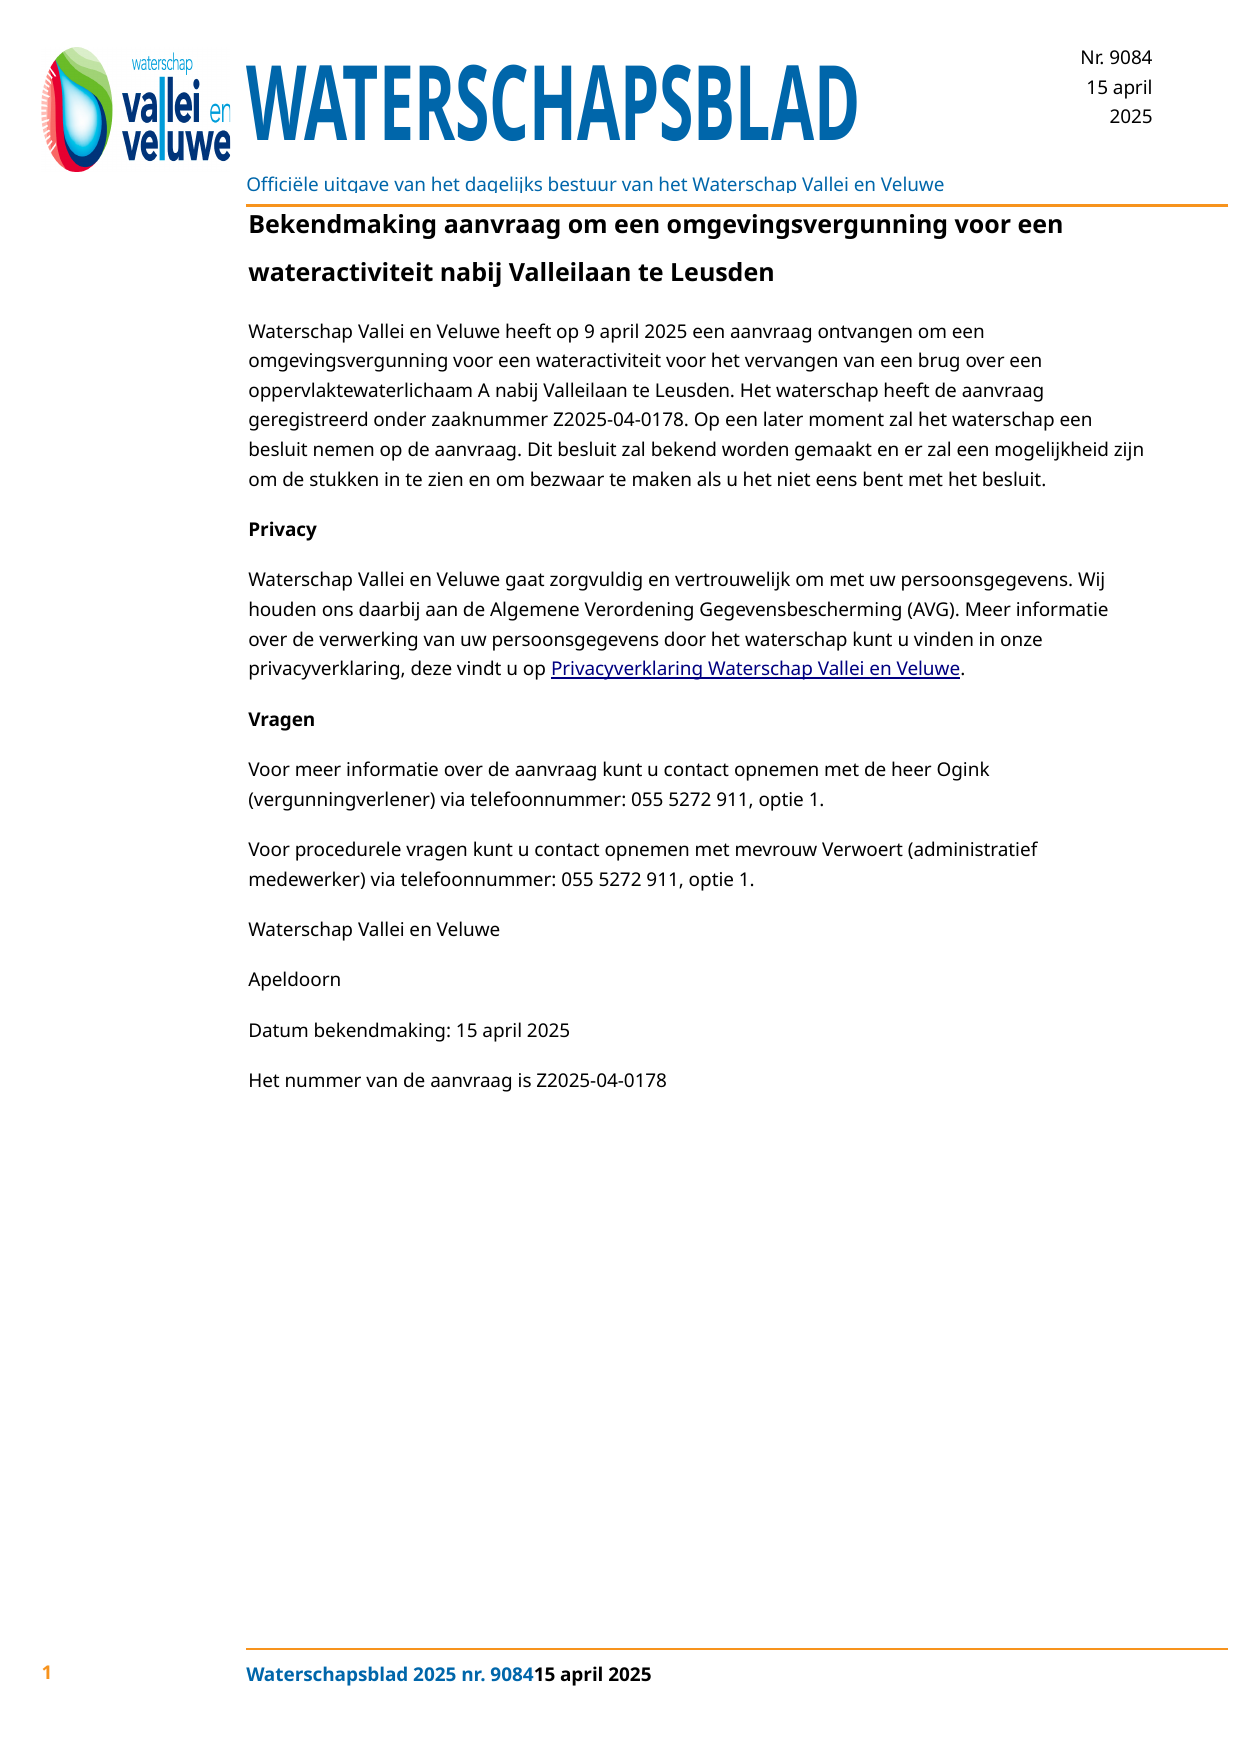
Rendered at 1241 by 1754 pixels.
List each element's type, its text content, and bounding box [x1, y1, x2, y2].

text Het nummer van de aanvraag is Z2025-04-0178 [248, 1067, 1152, 1093]
picture [41, 47, 231, 172]
text Waterschap Vallei en Veluwe gaat zorgvuldig en vertrouwelijk om met uw persoonsgegevens. Wij houden ons daarbij aan de Algemene Verordening Gegevensbescherming (AVG). Meer informatie over de verwerking van uw persoonsgegevens door het waterschap kunt u vinden in onze privacyverklaring, deze vindt u op Privacyverklaring Waterschap Vallei en Veluwe. [248, 567, 1152, 681]
text Privacy [248, 516, 1152, 542]
text Voor meer informatie over de aanvraag kunt u contact opnemen met de heer Ogink (vergunningverlener) via telefoonnummer: 055 5272 911, optie 1. [248, 756, 1152, 812]
text Waterschap Vallei en Veluwe [248, 916, 1152, 942]
text Waterschap Vallei en Veluwe heeft op 9 april 2025 een aanvraag ontvangen om een omgevingsvergunning voor een wateractiviteit voor het vervangen van een brug over een oppervlaktewaterlichaam A nabij Valleilaan te Leusden. Het waterschap heeft de aanvraag geregistreerd onder zaaknummer Z2025-04-0178. Op een later moment zal het waterschap een besluit nemen op de aanvraag. Dit besluit zal bekend worden gemaakt en er zal een mogelijkheid zijn om de stukken in te zien en om bezwaar te maken als u het niet eens bent met het besluit. [248, 318, 1152, 492]
text Vragen [248, 706, 1152, 732]
text Bekendmaking aanvraag om een omgevingsvergunning voor een wateractiviteit nabij Valleilaan te Leusden [248, 207, 1152, 288]
text Apeldoorn [248, 967, 1152, 992]
text Datum bekendmaking: 15 april 2025 [248, 1017, 1152, 1043]
text Voor procedurele vragen kunt u contact opnemen met mevrouw Verwoert (administratief medewerker) via telefoonnummer: 055 5272 911, optie 1. [248, 836, 1152, 892]
